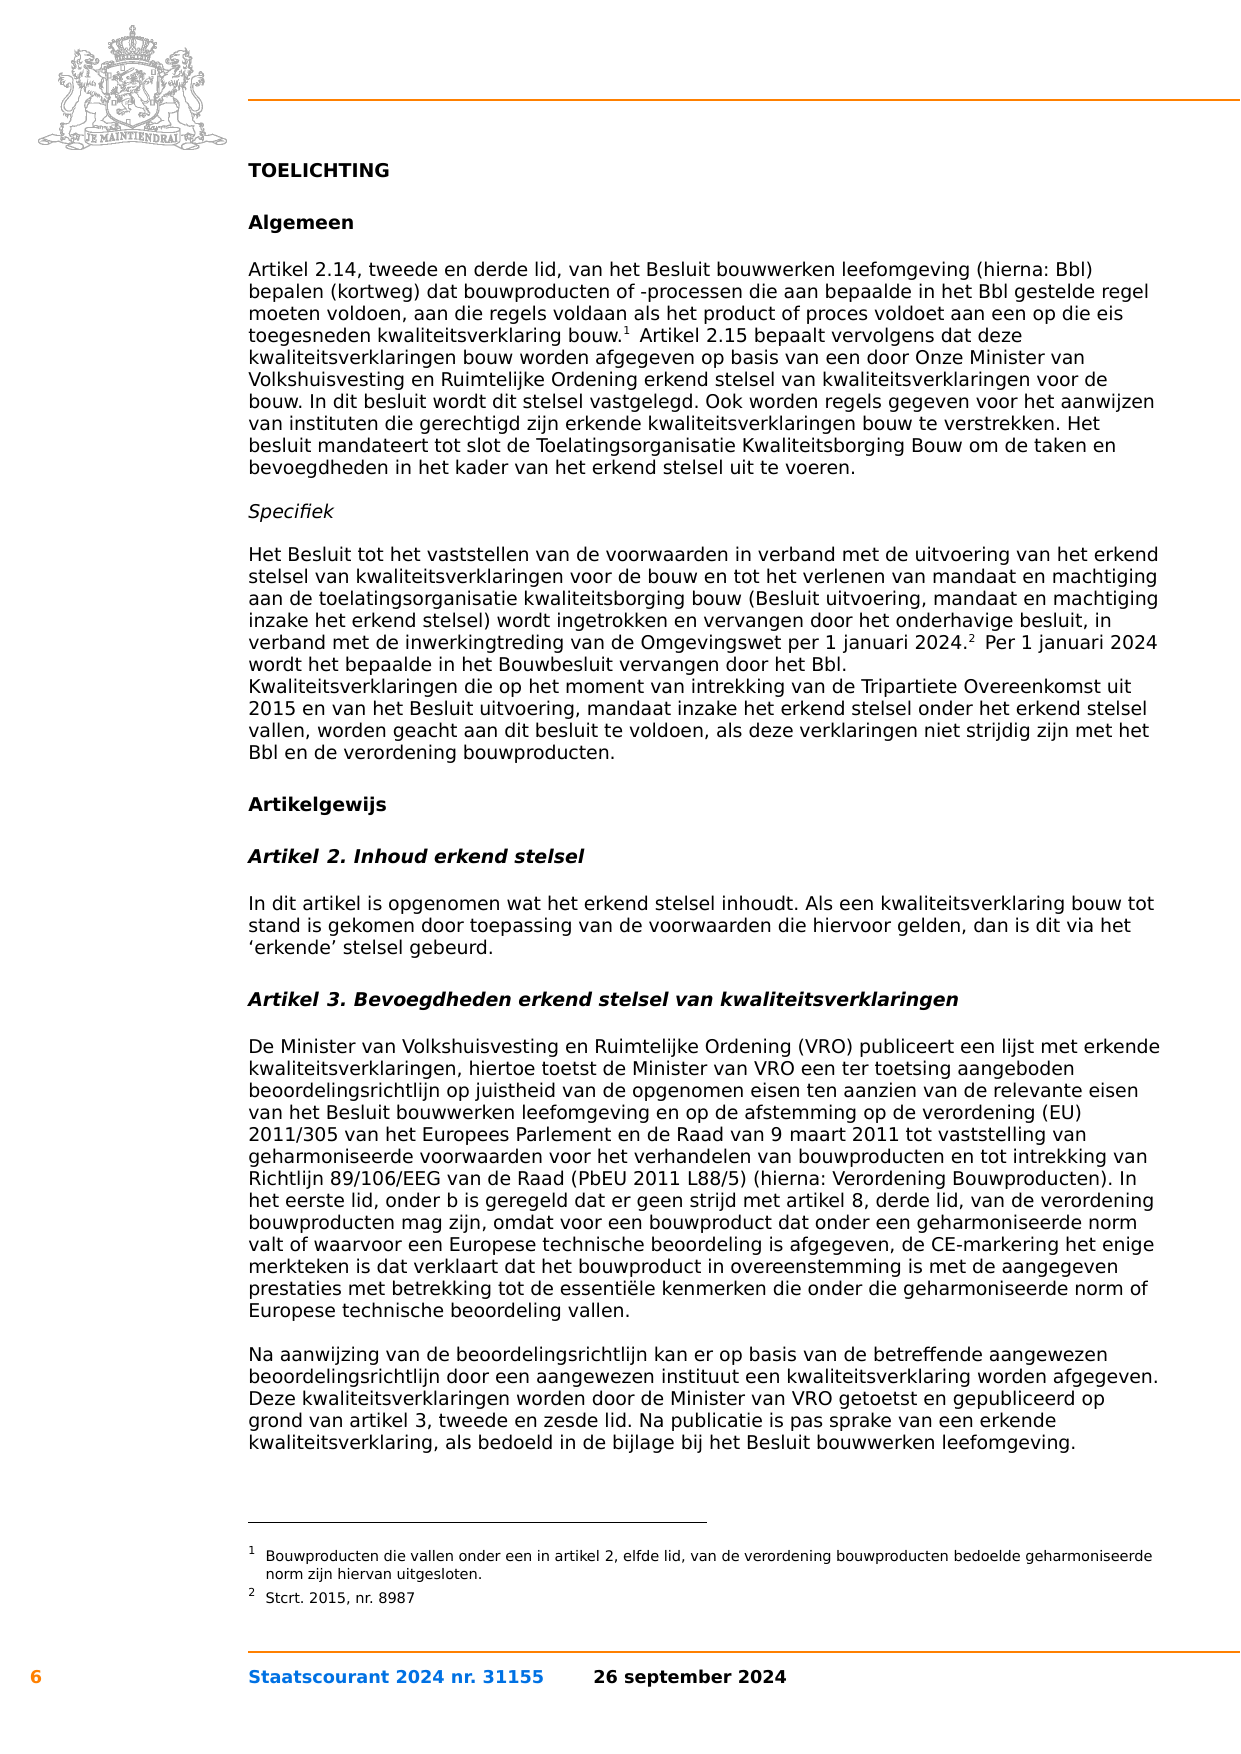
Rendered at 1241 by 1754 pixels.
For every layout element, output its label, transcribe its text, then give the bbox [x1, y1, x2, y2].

text Bouwproducten die vallen onder een in artikel 2, elfde lid, van de verordening bouwproducten bedoelde geharmoniseerde norm zijn hiervan uitgesloten. [248, 1544, 1163, 1583]
subtitle Specifiek [248, 501, 1163, 522]
text Stcrt. 2015, nr. 8987 [248, 1586, 1163, 1608]
subtitle TOELICHTING [248, 160, 1163, 182]
subtitle Artikelgewijs [248, 794, 1163, 816]
text In dit artikel is opgenomen wat het erkend stelsel inhoudt. Als een kwaliteitsverklaring bouw tot stand is gekomen door toepassing van de voorwaarden die hiervoor gelden, dan is dit via het ‘erkende’ stelsel gebeurd. [248, 893, 1163, 959]
text Het Besluit tot het vaststellen van de voorwaarden in verband met de uitvoering van het erkend stelsel van kwaliteitsverklaringen voor de bouw en tot het verlenen van mandaat en machtiging aan de toelatingsorganisatie kwaliteitsborging bouw (Besluit uitvoering, mandaat en machtiging inzake het erkend stelsel) wordt ingetrokken en vervangen door het onderhavige besluit, in verband met de inwerkingtreding van de Omgevingswet per 1 januari 2024. Per 1 januari 2024 wordt het bepaalde in het Bouwbesluit vervangen door het Bbl. [248, 544, 1163, 676]
text Kwaliteitsverklaringen die op het moment van intrekking van de Tripartiete Overeenkomst uit 2015 en van het Besluit uitvoering, mandaat inzake het erkend stelsel onder het erkend stelsel vallen, worden geacht aan dit besluit te voldoen, als deze verklaringen niet strijdig zijn met het Bbl en de verordening bouwproducten. [248, 676, 1163, 764]
subtitle Artikel 2. Inhoud erkend stelsel [248, 846, 1163, 868]
text Na aanwijzing van de beoordelingsrichtlijn kan er op basis van de betreffende aangewezen beoordelingsrichtlijn door een aangewezen instituut een kwaliteitsverklaring worden afgegeven. Deze kwaliteitsverklaringen worden door de Minister van VRO getoetst en gepubliceerd op grond van artikel 3, tweede en zesde lid. Na publicatie is pas sprake van een erkende kwaliteitsverklaring, als bedoeld in de bijlage bij het Besluit bouwwerken leefomgeving. [248, 1344, 1163, 1453]
picture [38, 25, 227, 150]
text De Minister van Volkshuisvesting en Ruimtelijke Ordening (VRO) publiceert een lijst met erkende kwaliteitsverklaringen, hiertoe toetst de Minister van VRO een ter toetsing aangeboden beoordelingsrichtlijn op juistheid van de opgenomen eisen ten aanzien van de relevante eisen van het Besluit bouwwerken leefomgeving en op de afstemming op de verordening (EU) 2011/305 van het Europees Parlement en de Raad van 9 maart 2011 tot vaststelling van geharmoniseerde voorwaarden voor het verhandelen van bouwproducten en tot intrekking van Richtlijn 89/106/EEG van de Raad (PbEU 2011 L88/5) (hierna: Verordening Bouwproducten). In het eerste lid, onder b is geregeld dat er geen strijd met artikel 8, derde lid, van de verordening bouwproducten mag zijn, omdat voor een bouwproduct dat onder een geharmoniseerde norm valt of waarvoor een Europese technische beoordeling is afgegeven, de CE-markering het enige merkteken is dat verklaart dat het bouwproduct in overeenstemming is met de aangegeven prestaties met betrekking tot de essentiële kenmerken die onder die geharmoniseerde norm of Europese technische beoordeling vallen. [248, 1036, 1163, 1322]
subtitle Artikel 3. Bevoegdheden erkend stelsel van kwaliteitsverklaringen [248, 989, 1163, 1011]
text Artikel 2.14, tweede en derde lid, van het Besluit bouwwerken leefomgeving (hierna: Bbl) bepalen (kortweg) dat bouwproducten of -processen die aan bepaalde in het Bbl gestelde regel moeten voldoen, aan die regels voldaan als het product of proces voldoet aan een op die eis toegesneden kwaliteitsverklaring bouw. Artikel 2.15 bepaalt vervolgens dat deze kwaliteitsverklaringen bouw worden afgegeven op basis van een door Onze Minister van Volkshuisvesting en Ruimtelijke Ordening erkend stelsel van kwaliteitsverklaringen voor de bouw. In dit besluit wordt dit stelsel vastgelegd. Ook worden regels gegeven voor het aanwijzen van instituten die gerechtigd zijn erkende kwaliteitsverklaringen bouw te verstrekken. Het besluit mandateert tot slot de Toelatingsorganisatie Kwaliteitsborging Bouw om de taken en bevoegdheden in het kader van het erkend stelsel uit te voeren. [248, 259, 1163, 479]
subtitle Algemeen [248, 212, 1163, 234]
